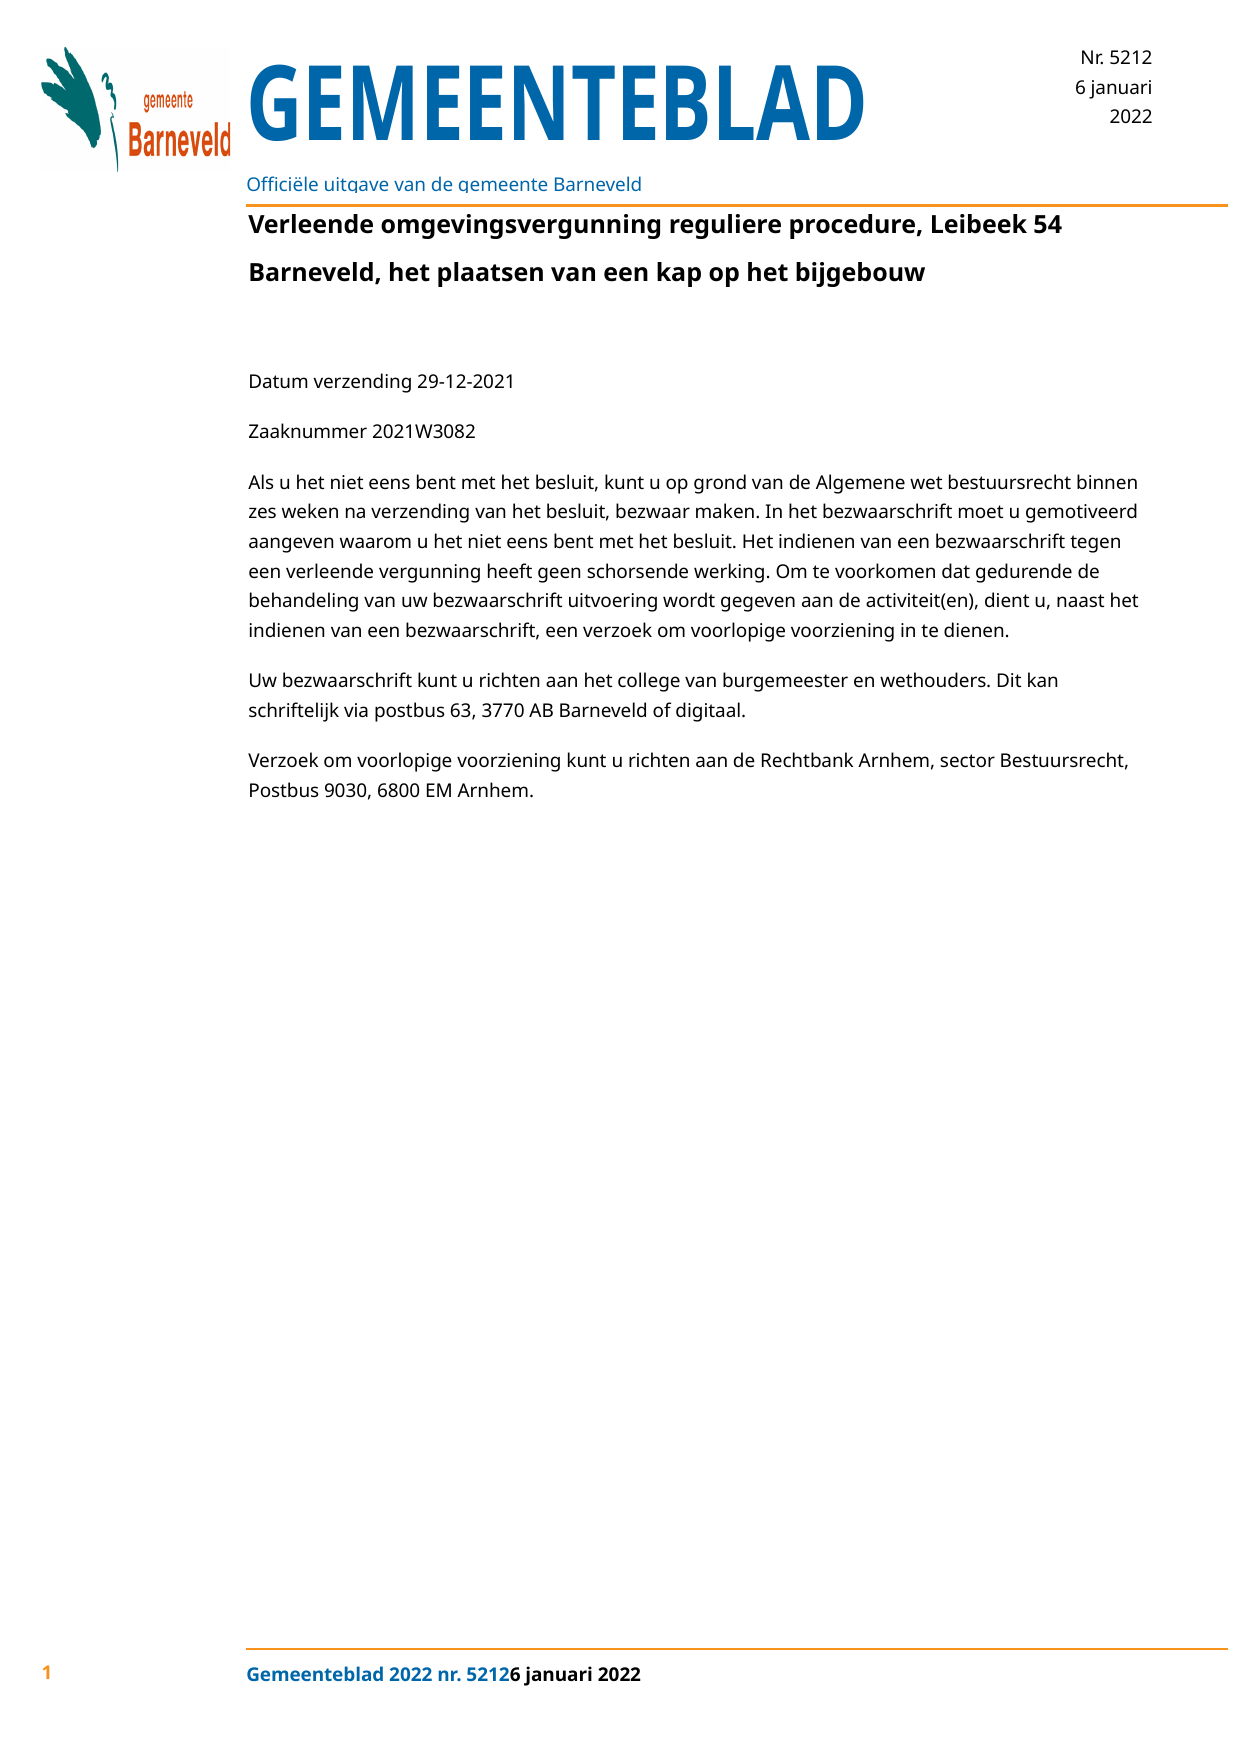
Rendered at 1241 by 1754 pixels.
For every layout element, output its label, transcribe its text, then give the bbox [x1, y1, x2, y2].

text Verleende omgevingsvergunning reguliere procedure, Leibeek 54 Barneveld, het plaatsen van een kap op het bijgebouw [248, 207, 1152, 288]
picture [41, 47, 231, 172]
text Verzoek om voorlopige voorziening kunt u richten aan de Rechtbank Arnhem, sector Bestuursrecht, Postbus 9030, 6800 EM Arnhem. [248, 747, 1152, 803]
text Datum verzending 29-12-2021 [248, 368, 1152, 394]
text Als u het niet eens bent met het besluit, kunt u op grond van de Algemene wet bestuursrecht binnen zes weken na verzending van het besluit, bezwaar maken. In het bezwaarschrift moet u gemotiveerd aangeven waarom u het niet eens bent met het besluit. Het indienen van een bezwaarschrift tegen een verleende vergunning heeft geen schorsende werking. Om te voorkomen dat gedurende de behandeling van uw bezwaarschrift uitvoering wordt gegeven aan de activiteit(en), dient u, naast het indienen van een bezwaarschrift, een verzoek om voorlopige voorziening in te dienen. [248, 469, 1152, 643]
text Uw bezwaarschrift kunt u richten aan het college van burgemeester en wethouders. Dit kan schriftelijk via postbus 63, 3770 AB Barneveld of digitaal. [248, 667, 1152, 723]
text Zaaknummer 2021W3082 [248, 419, 1152, 444]
